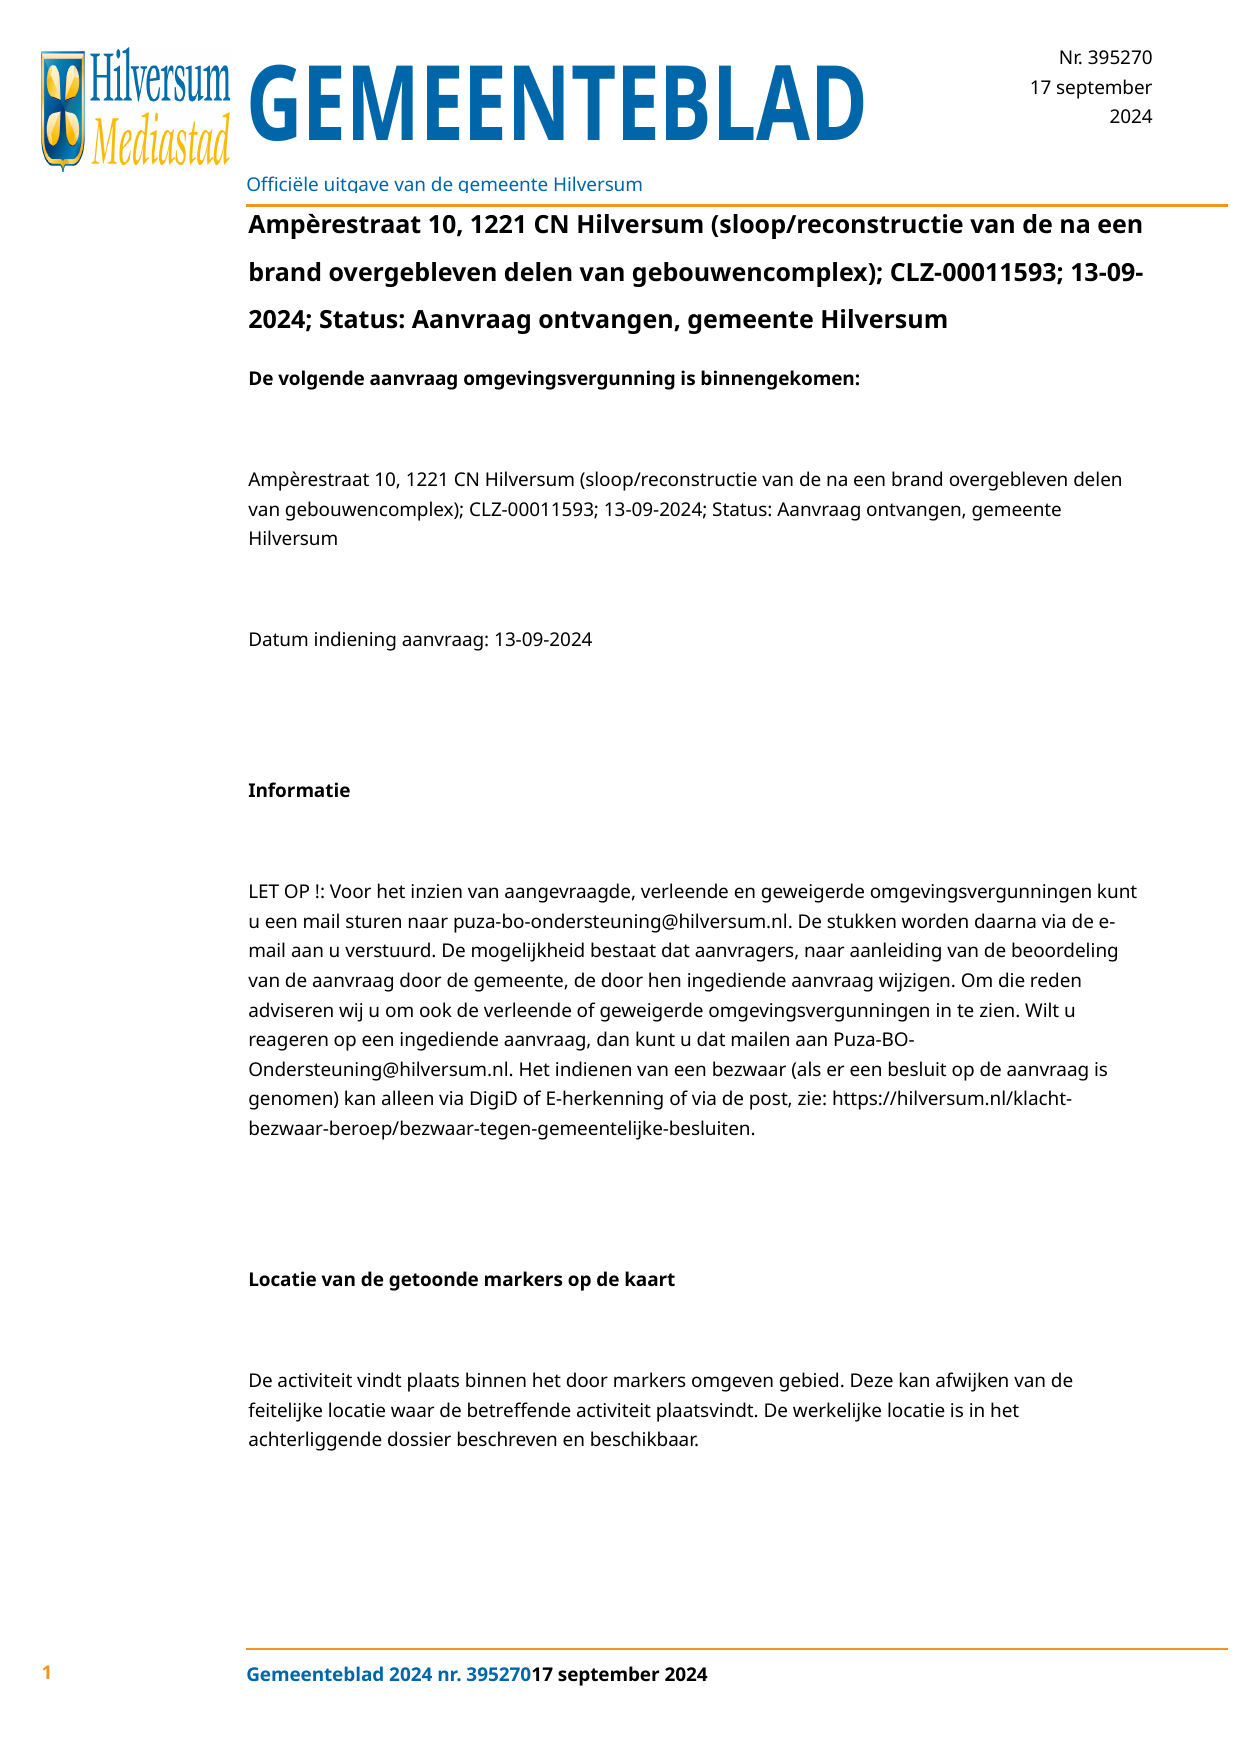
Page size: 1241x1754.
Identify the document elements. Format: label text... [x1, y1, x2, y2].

text Informatie [248, 778, 1152, 803]
text Ampèrestraat 10, 1221 CN Hilversum (sloop/reconstructie van de na een brand overgebleven delen van gebouwencomplex); CLZ-00011593; 13-09-2024; Status: Aanvraag ontvangen, gemeente Hilversum [248, 207, 1152, 336]
picture [41, 47, 231, 172]
text Ampèrestraat 10, 1221 CN Hilversum (sloop/reconstructie van de na een brand overgebleven delen van gebouwencomplex); CLZ-00011593; 13-09-2024; Status: Aanvraag ontvangen, gemeente Hilversum [248, 466, 1152, 551]
text LET OP !: Voor het inzien van aangevraagde, verleende en geweigerde omgevingsvergunningen kunt u een mail sturen naar puza-bo-ondersteuning@hilversum.nl. De stukken worden daarna via de e-mail aan u verstuurd. De mogelijkheid bestaat dat aanvragers, naar aanleiding van de beoordeling van de aanvraag door de gemeente, de door hen ingediende aanvraag wijzigen. Om die reden adviseren wij u om ook de verleende of geweigerde omgevingsvergunningen in te zien. Wilt u reageren op een ingediende aanvraag, dan kunt u dat mailen aan Puza-BO-Ondersteuning@hilversum.nl. Het indienen van een bezwaar (als er een besluit op de aanvraag is genomen) kan alleen via DigiD of E-herkenning of via de post, zie: https://hilversum.nl/klacht-bezwaar-beroep/bezwaar-tegen-gemeentelijke-besluiten. [248, 878, 1152, 1141]
text De volgende aanvraag omgevingsvergunning is binnengekomen: [248, 366, 1152, 391]
text Locatie van de getoonde markers op de kaart [248, 1266, 1152, 1292]
text De activiteit vindt plaats binnen het door markers omgeven gebied. Deze kan afwijken van de feitelijke locatie waar de betreffende activiteit plaatsvindt. De werkelijke locatie is in het achterliggende dossier beschreven en beschikbaar. [248, 1367, 1152, 1452]
text Datum indiening aanvraag: 13-09-2024 [248, 626, 1152, 652]
